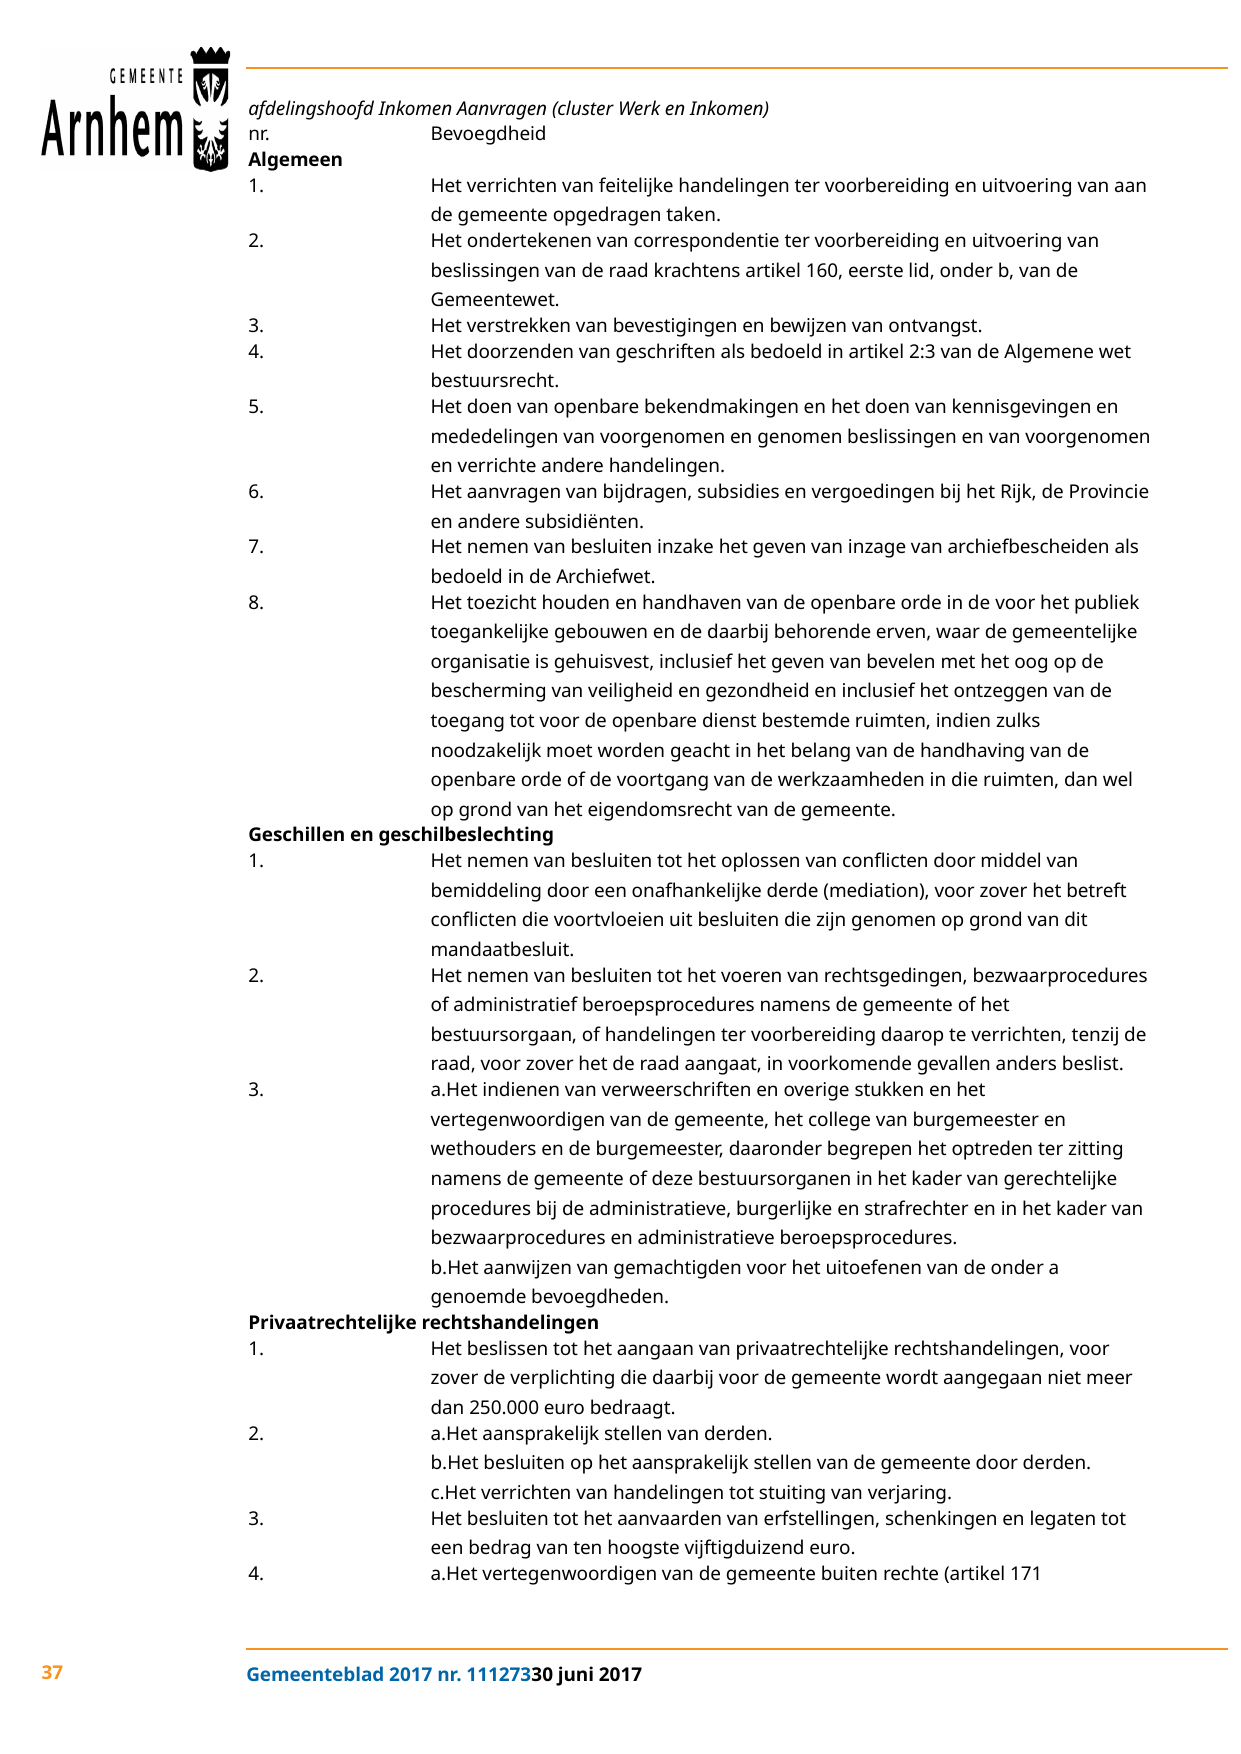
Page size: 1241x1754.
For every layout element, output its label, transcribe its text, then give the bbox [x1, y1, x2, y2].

table_cell Het verstrekken van bevestigingen en bewijzen van ontvangst. [430, 312, 1152, 338]
table_cell 2. [248, 228, 430, 312]
table_cell 1. [248, 172, 430, 227]
text afdelingshoofd Inkomen Aanvragen (cluster Werk en Inkomen) [248, 95, 1152, 121]
table_cell 3. [248, 1076, 430, 1309]
table_cell 1. [248, 1335, 430, 1420]
table_cell 2. [248, 1420, 430, 1505]
table_cell 1. [248, 848, 430, 962]
table_cell Het toezicht houden en handhaven van de openbare orde in de voor het publiek toegankelijke gebouwen en de daarbij behorende erven, waar de gemeentelijke organisatie is gehuisvest, inclusief het geven van bevelen met het oog op de bescherming van veiligheid en gezondheid en inclusief het ontzeggen van de toegang tot voor de openbare dienst bestemde ruimten, indien zulks noodzakelijk moet worden geacht in het belang van de handhaving van de openbare orde of de voortgang van de werkzaamheden in die ruimten, dan wel op grond van het eigendomsrecht van de gemeente. [430, 589, 1152, 822]
table_cell Het verrichten van feitelijke handelingen ter voorbereiding en uitvoering van aan de gemeente opgedragen taken. [430, 172, 1152, 227]
table_cell Het doen van openbare bekendmakingen en het doen van kennisgevingen en mededelingen van voorgenomen en genomen beslissingen en van voorgenomen en verrichte andere handelingen. [430, 393, 1152, 478]
table_cell 7. [248, 534, 430, 589]
table_cell a.Het indienen van verweerschriften en overige stukken en het vertegenwoordigen van de gemeente, het college van burgemeester en wethouders en de burgemeester, daaronder begrepen het optreden ter zitting namens de gemeente of deze bestuursorganen in het kader van gerechtelijke procedures bij de administratieve, burgerlijke en strafrechter en in het kader van bezwaarprocedures en administratieve beroepsprocedures. b.Het aanwijzen van gemachtigden voor het uitoefenen van de onder a genoemde bevoegdheden. [430, 1076, 1152, 1309]
table_cell 3. [248, 312, 430, 338]
table_cell 4. [248, 1560, 430, 1586]
table_cell Het aanvragen van bijdragen, subsidies en vergoedingen bij het Rijk, de Provincie en andere subsidiënten. [430, 478, 1152, 533]
table_cell Privaatrechtelijke rechtshandelingen [248, 1309, 1152, 1335]
table_cell 6. [248, 478, 430, 533]
table_cell Algemeen [248, 146, 1152, 172]
picture [41, 47, 231, 172]
table_cell 5. [248, 393, 430, 478]
table_cell Het doorzenden van geschriften als bedoeld in artikel 2:3 van de Algemene wet bestuursrecht. [430, 338, 1152, 393]
table_cell 4. [248, 338, 430, 393]
table_header Bevoegdheid [430, 121, 1152, 146]
table_cell Geschillen en geschilbeslechting [248, 822, 1152, 847]
table_cell 3. [248, 1505, 430, 1560]
table_cell Het besluiten tot het aanvaarden van erfstellingen, schenkingen en legaten tot een bedrag van ten hoogste vijftigduizend euro. [430, 1505, 1152, 1560]
table_cell a.Het vertegenwoordigen van de gemeente buiten rechte (artikel 171 [430, 1560, 1152, 1586]
table_cell Het nemen van besluiten tot het voeren van rechtsgedingen, bezwaarprocedures of administratief beroepsprocedures namens de gemeente of het bestuursorgaan, of handelingen ter voorbereiding daarop te verrichten, tenzij de raad, voor zover het de raad aangaat, in voorkomende gevallen anders beslist. [430, 962, 1152, 1076]
table_cell Het beslissen tot het aangaan van privaatrechtelijke rechtshandelingen, voor zover de verplichting die daarbij voor de gemeente wordt aangegaan niet meer dan 250.000 euro bedraagt. [430, 1335, 1152, 1420]
table_cell 8. [248, 589, 430, 822]
table_cell Het ondertekenen van correspondentie ter voorbereiding en uitvoering van beslissingen van de raad krachtens artikel 160, eerste lid, onder b, van de Gemeentewet. [430, 228, 1152, 312]
table_cell a.Het aansprakelijk stellen van derden. b.Het besluiten op het aansprakelijk stellen van de gemeente door derden. c.Het verrichten van handelingen tot stuiting van verjaring. [430, 1420, 1152, 1505]
table_header nr. [248, 121, 430, 146]
table_cell 2. [248, 962, 430, 1076]
table_cell Het nemen van besluiten inzake het geven van inzage van archiefbescheiden als bedoeld in de Archiefwet. [430, 534, 1152, 589]
table_cell Het nemen van besluiten tot het oplossen van conflicten door middel van bemiddeling door een onafhankelijke derde (mediation), voor zover het betreft conflicten die voortvloeien uit besluiten die zijn genomen op grond van dit mandaatbesluit. [430, 848, 1152, 962]
